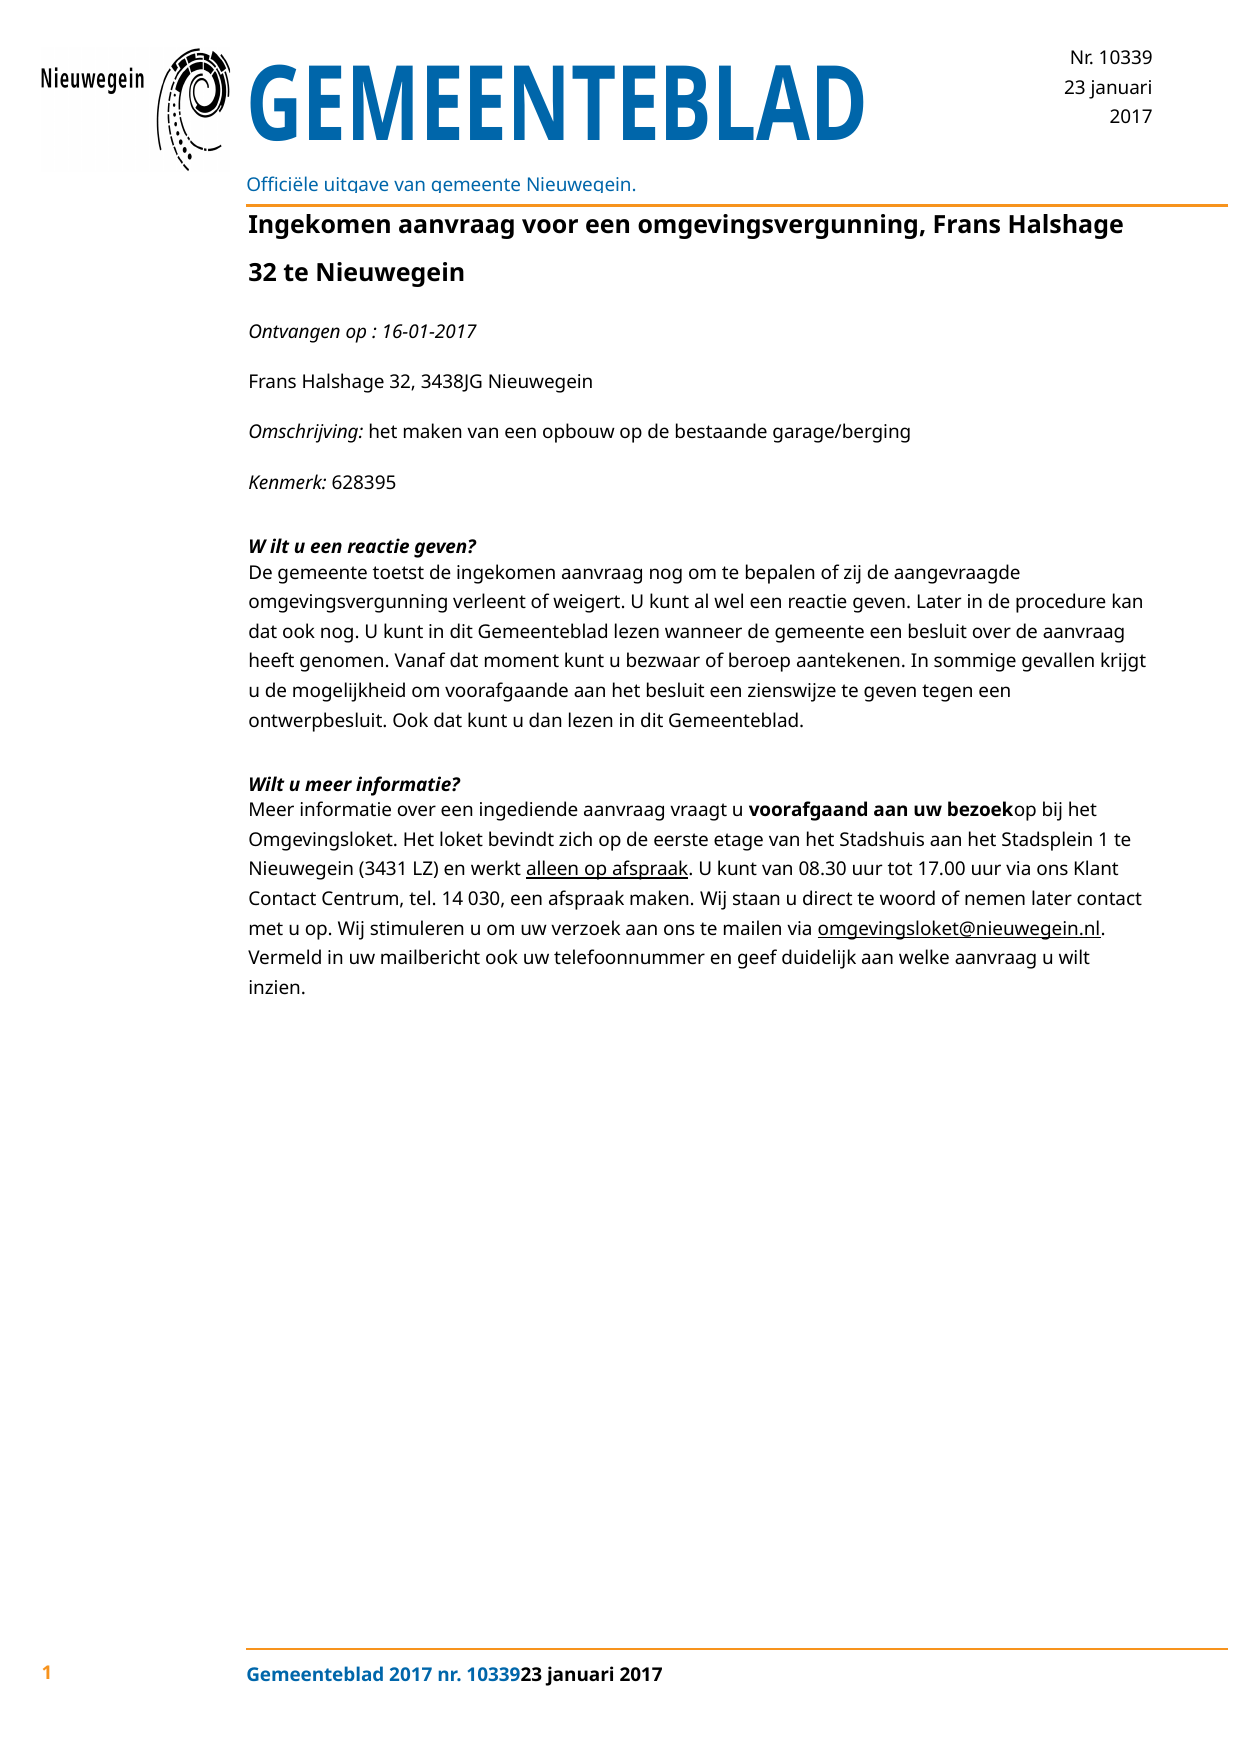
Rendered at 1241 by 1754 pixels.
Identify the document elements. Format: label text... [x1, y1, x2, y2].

text W ilt u een reactie geven? [248, 533, 1152, 559]
text Frans Halshage 32, 3438JG Nieuwegein [248, 368, 1152, 394]
picture [41, 47, 231, 172]
text Omschrijving: het maken van een opbouw op de bestaande garage/berging [248, 419, 1152, 444]
text Ontvangen op : 16-01-2017 [248, 318, 1152, 344]
text Kenmerk: 628395 [248, 469, 1152, 495]
text Meer informatie over een ingediende aanvraag vraagt u voorafgaand aan uw bezoekop bij het Omgevingsloket. Het loket bevindt zich op de eerste etage van het Stadshuis aan het Stadsplein 1 te Nieuwegein (3431 LZ) en werkt alleen op afspraak. U kunt van 08.30 uur tot 17.00 uur via ons Klant Contact Centrum, tel. 14 030, een afspraak maken. Wij staan u direct te woord of nemen later contact met u op. Wij stimuleren u om uw verzoek aan ons te mailen via omgevingsloket@nieuwegein.nl. Vermeld in uw mailbericht ook uw telefoonnummer en geef duidelijk aan welke aanvraag u wilt inzien. [248, 796, 1152, 1000]
text De gemeente toetst de ingekomen aanvraag nog om te bepalen of zij de aangevraagde omgevingsvergunning verleent of weigert. U kunt al wel een reactie geven. Later in de procedure kan dat ook nog. U kunt in dit Gemeenteblad lezen wanneer de gemeente een besluit over de aanvraag heeft genomen. Vanaf dat moment kunt u bezwaar of beroep aantekenen. In sommige gevallen krijgt u de mogelijkheid om voorafgaande aan het besluit een zienswijze te geven tegen een ontwerpbesluit. Ook dat kunt u dan lezen in dit Gemeenteblad. [248, 559, 1152, 732]
text Ingekomen aanvraag voor een omgevingsvergunning, Frans Halshage 32 te Nieuwegein [248, 207, 1152, 288]
text Wilt u meer informatie? [248, 771, 1152, 796]
